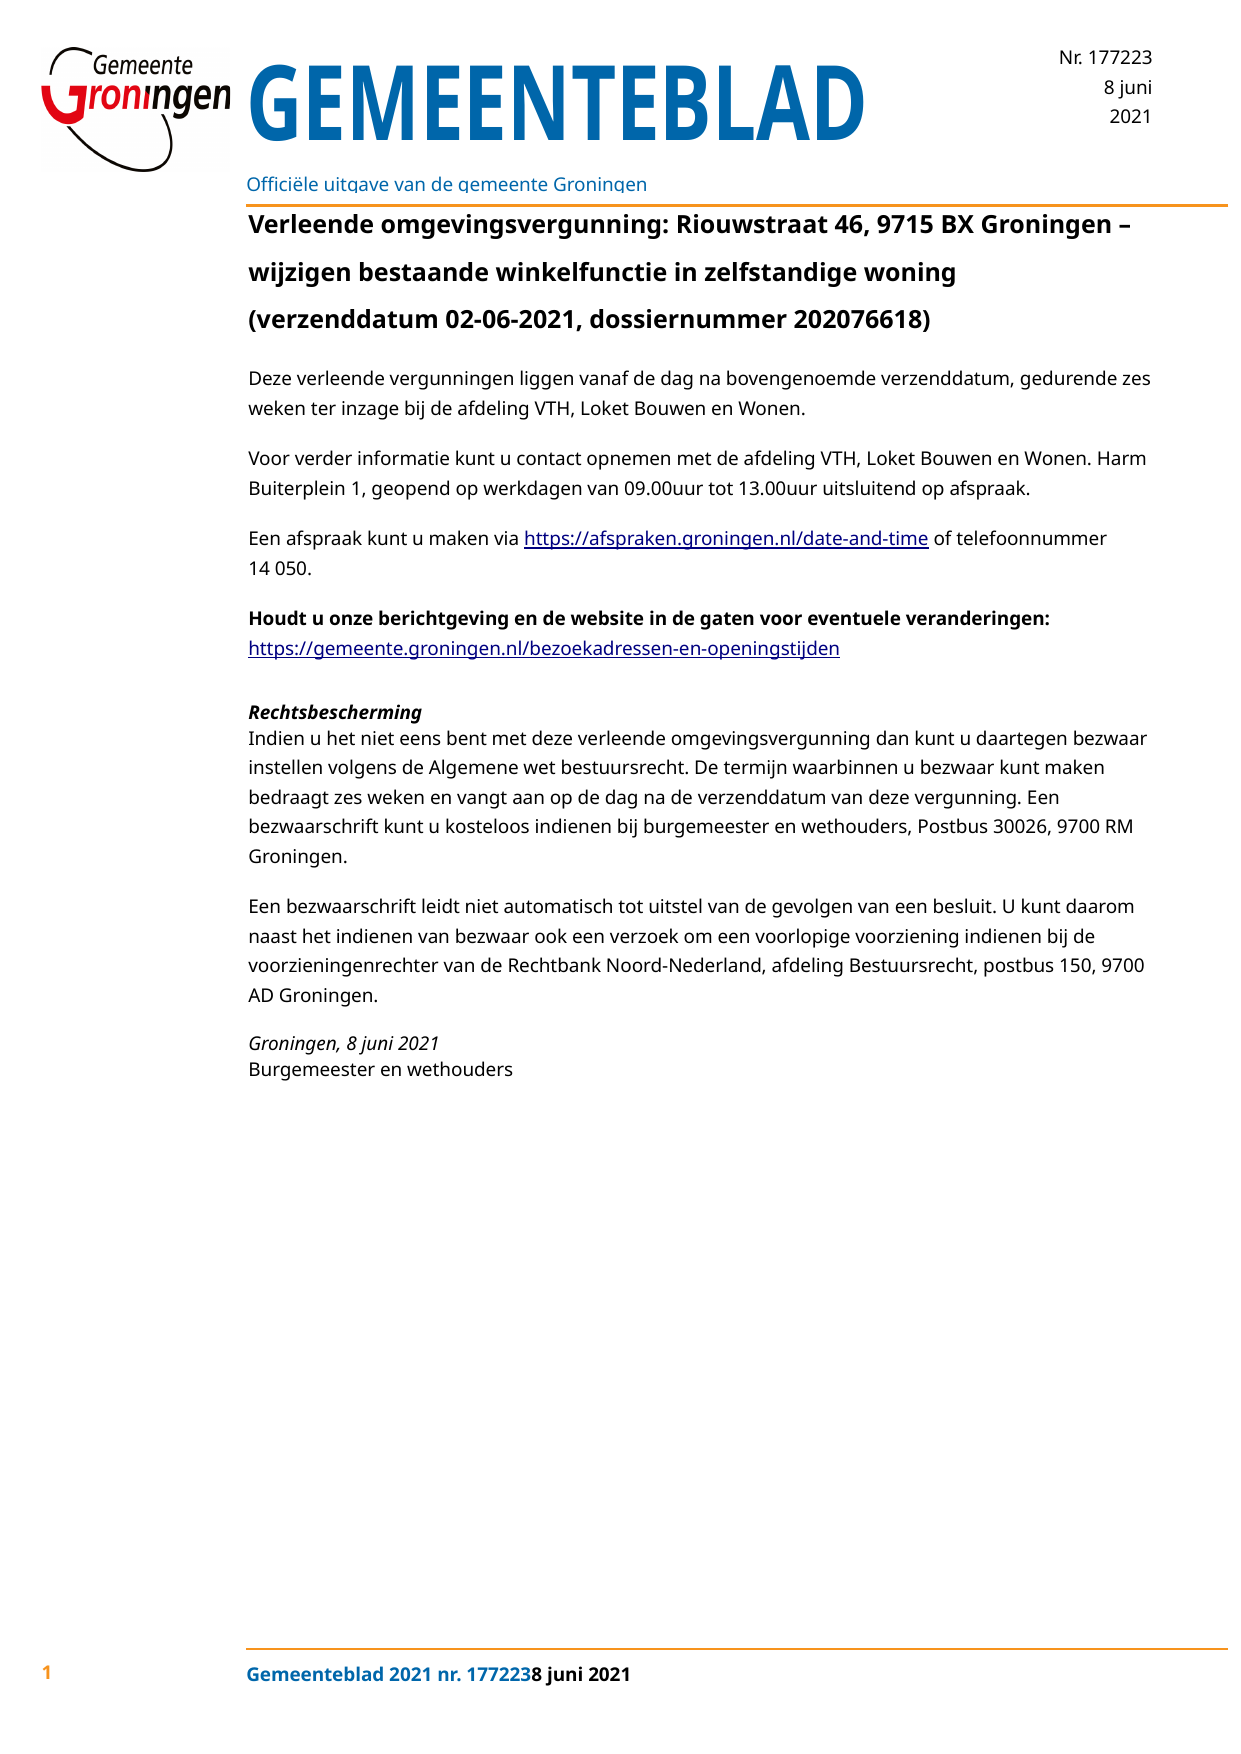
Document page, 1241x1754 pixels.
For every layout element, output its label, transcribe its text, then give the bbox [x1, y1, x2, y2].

text Deze verleende vergunningen liggen vanaf de dag na bovengenoemde verzenddatum, gedurende zes weken ter inzage bij de afdeling VTH, Loket Bouwen en Wonen. [248, 366, 1152, 421]
picture [41, 47, 231, 172]
text Verleende omgevingsvergunning: Riouwstraat 46, 9715 BX Groningen – wijzigen bestaande winkelfunctie in zelfstandige woning (verzenddatum 02-06-2021, dossiernummer 202076618) [248, 207, 1152, 336]
text Rechtsbescherming [248, 699, 1152, 725]
text Indien u het niet eens bent met deze verleende omgevingsvergunning dan kunt u daartegen bezwaar instellen volgens de Algemene wet bestuursrecht. De termijn waarbinnen u bezwaar kunt maken bedraagt zes weken en vangt aan op de dag na de verzenddatum van deze vergunning. Een bezwaarschrift kunt u kosteloos indienen bij burgemeester en wethouders, Postbus 30026, 9700 RM Groningen. [248, 725, 1152, 869]
text Een afspraak kunt u maken via https://afspraken.groningen.nl/date-and-time of telefoonnummer 14 050. [248, 526, 1152, 581]
text Voor verder informatie kunt u contact opnemen met de afdeling VTH, Loket Bouwen en Wonen. Harm Buiterplein 1, geopend op werkdagen van 09.00uur tot 13.00uur uitsluitend op afspraak. [248, 446, 1152, 501]
text Groningen, 8 juni 2021 [248, 1030, 1152, 1056]
text Een bezwaarschrift leidt niet automatisch tot uitstel van de gevolgen van een besluit. U kunt daarom naast het indienen van bezwaar ook een verzoek om een voorlopige voorziening indienen bij de voorzieningenrechter van de Rechtbank Noord-Nederland, afdeling Bestuursrecht, postbus 150, 9700 AD Groningen. [248, 893, 1152, 1008]
text Burgemeester en wethouders [248, 1056, 1152, 1082]
text Houdt u onze berichtgeving en de website in de gaten voor eventuele veranderingen: https://gemeente.groningen.nl/bezoekadressen-en-openingstijden [248, 606, 1152, 661]
